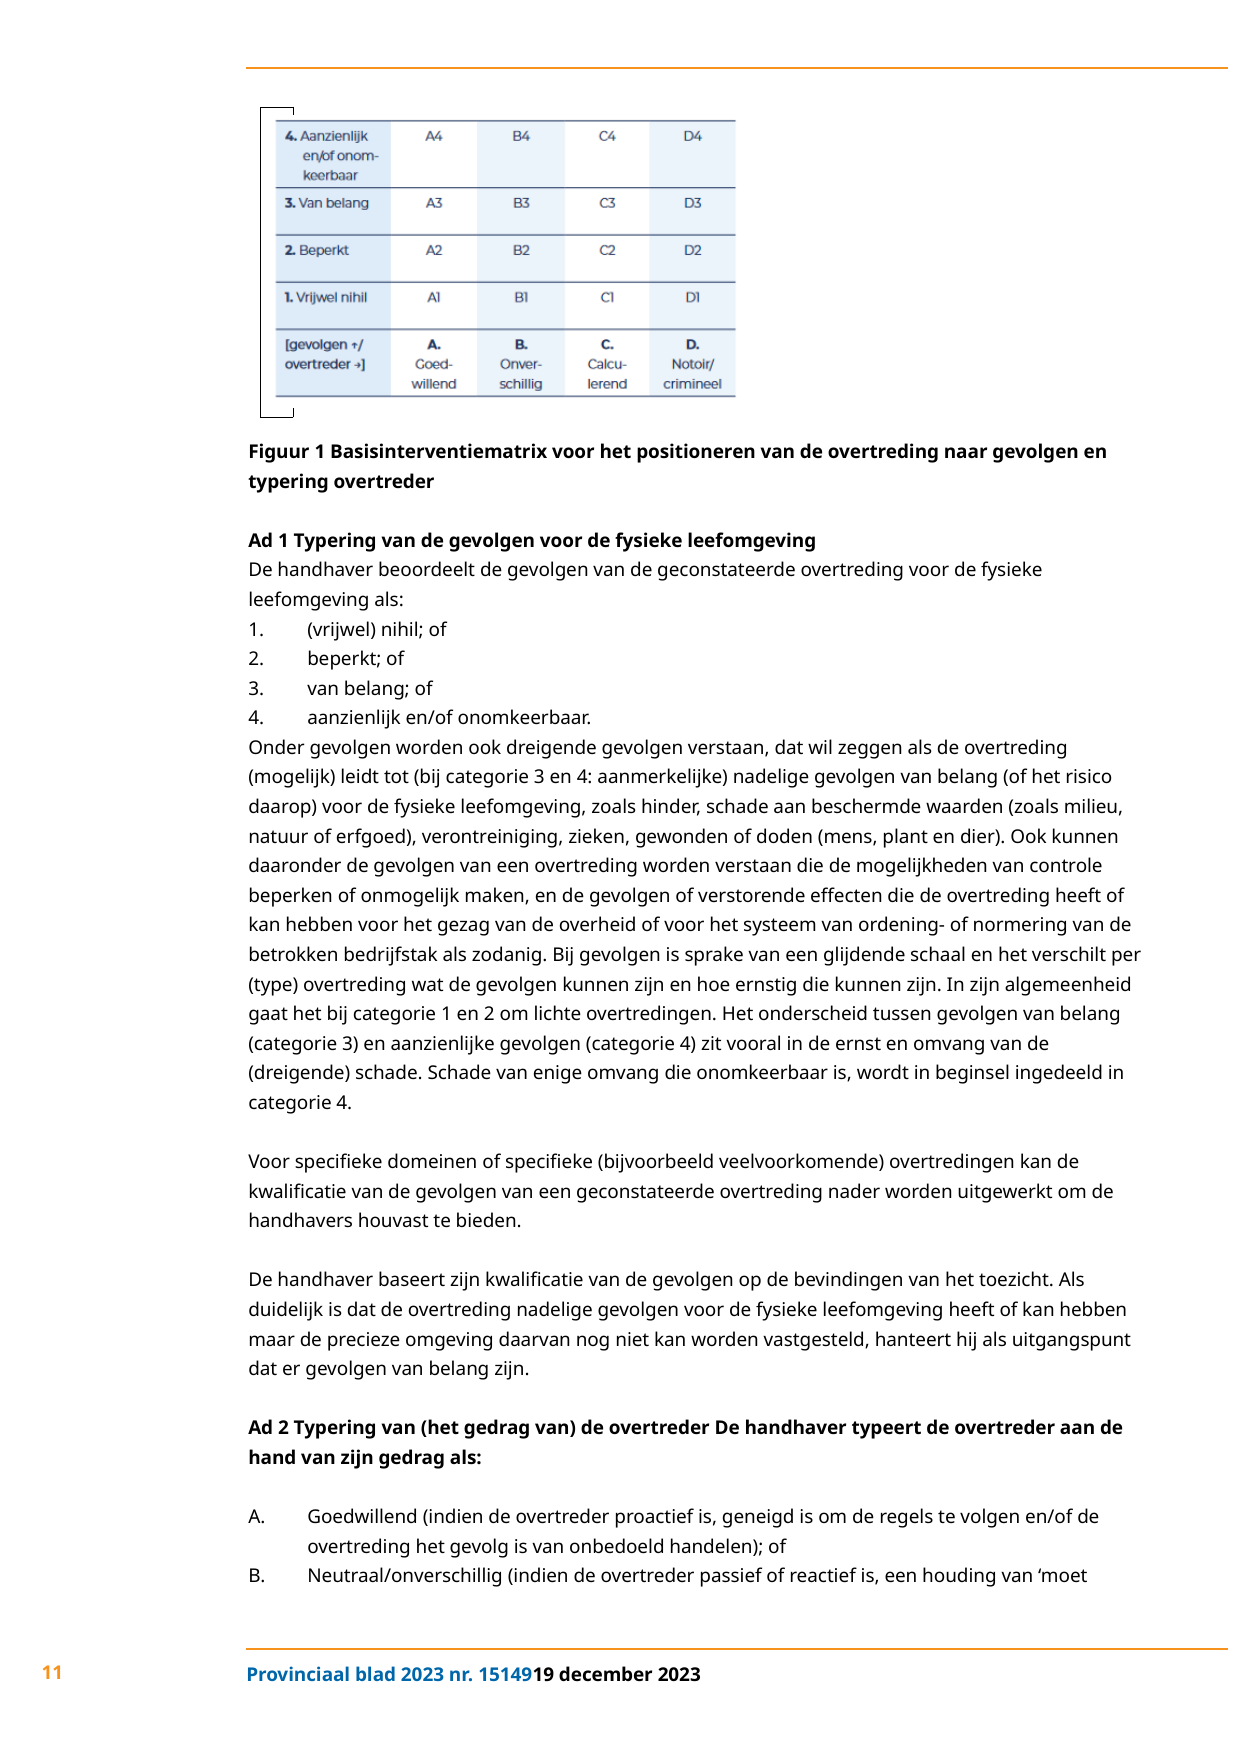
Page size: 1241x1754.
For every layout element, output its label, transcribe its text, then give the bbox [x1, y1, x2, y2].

list (vrijwel) nihil; of [248, 616, 1152, 641]
text Ad 1 Typering van de gevolgen voor de fysieke leefomgeving [248, 527, 1152, 553]
list Neutraal/onverschillig (indien de overtreder passief of reactief is, een houding van ‘moet [248, 1562, 1152, 1588]
text Voor specifieke domeinen of specifieke (bijvoorbeeld veelvoorkomende) overtredingen kan de kwalificatie van de gevolgen van een geconstateerde overtreding nader worden uitgewerkt om de handhavers houvast te bieden. [248, 1148, 1152, 1233]
list beperkt; of [248, 645, 1152, 671]
list Goedwillend (indien de overtreder proactief is, geneigd is om de regels te volgen en/of de overtreding het gevolg is van onbedoeld handelen); of [248, 1503, 1152, 1558]
text Ad 2 Typering van (het gedrag van) de overtreder De handhaver typeert de overtreder aan de hand van zijn gedrag als: [248, 1414, 1152, 1470]
text Onder gevolgen worden ook dreigende gevolgen verstaan, dat wil zeggen als de overtreding (mogelijk) leidt tot (bij categorie 3 en 4: aanmerkelijke) nadelige gevolgen van belang (of het risico daarop) voor de fysieke leefomgeving, zoals hinder, schade aan beschermde waarden (zoals milieu, natuur of erfgoed), verontreiniging, zieken, gewonden of doden (mens, plant en dier). Ook kunnen daaronder de gevolgen van een overtreding worden verstaan die de mogelijkheden van controle beperken of onmogelijk maken, en de gevolgen of verstorende effecten die de overtreding heeft of kan hebben voor het gezag van de overheid of voor het systeem van ordening- of normering van de betrokken bedrijfstak als zodanig. Bij gevolgen is sprake van een glijdende schaal en het verschilt per (type) overtreding wat de gevolgen kunnen zijn en hoe ernstig die kunnen zijn. In zijn algemeenheid gaat het bij categorie 1 en 2 om lichte overtredingen. Het onderscheid tussen gevolgen van belang (categorie 3) en aanzienlijke gevolgen (categorie 4) zit vooral in de ernst en omvang van de (dreigende) schade. Schade van enige omvang die onomkeerbaar is, wordt in beginsel ingedeeld in categorie 4. [248, 734, 1152, 1115]
list van belang; of [248, 675, 1152, 701]
text De handhaver baseert zijn kwalificatie van de gevolgen op de bevindingen van het toezicht. Als duidelijk is dat de overtreding nadelige gevolgen voor de fysieke leefomgeving heeft of kan hebben maar de precieze omgeving daarvan nog niet kan worden vastgesteld, hanteert hij als uitgangspunt dat er gevolgen van belang zijn. [248, 1267, 1152, 1381]
picture [268, 115, 742, 408]
list aanzienlijk en/of onomkeerbaar. [248, 704, 1152, 730]
picture [41, 47, 231, 172]
text Figuur 1 Basisinterventiematrix voor het positioneren van de overtreding naar gevolgen en typering overtreder [248, 438, 1152, 493]
text De handhaver beoordeelt de gevolgen van de geconstateerde overtreding voor de fysieke leefomgeving als: [248, 557, 1152, 612]
